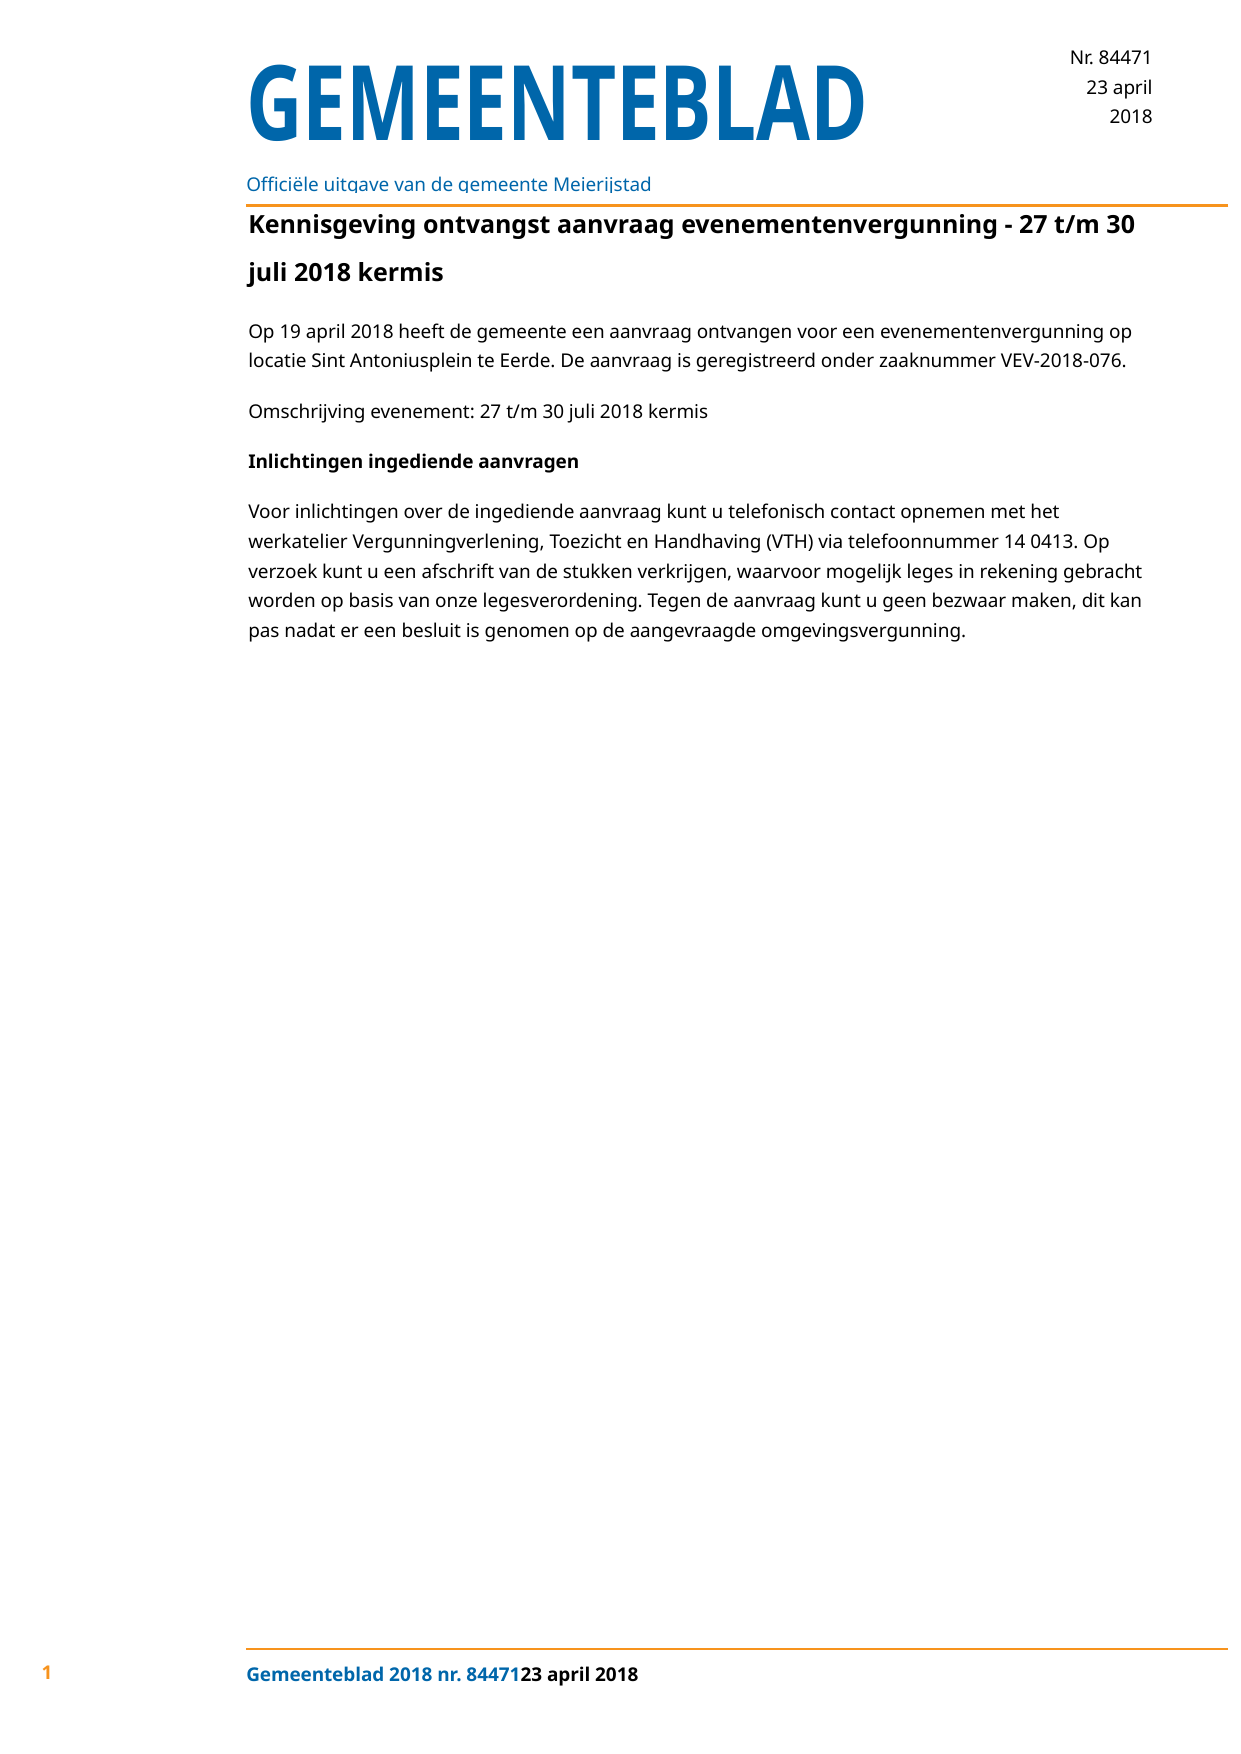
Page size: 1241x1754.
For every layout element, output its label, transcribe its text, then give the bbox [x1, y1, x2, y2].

picture [41, 47, 231, 172]
text Voor inlichtingen over de ingediende aanvraag kunt u telefonisch contact opnemen met het werkatelier Vergunningverlening, Toezicht en Handhaving (VTH) via telefoonnummer 14 0413. Op verzoek kunt u een afschrift van de stukken verkrijgen, waarvoor mogelijk leges in rekening gebracht worden op basis van onze legesverordening. Tegen de aanvraag kunt u geen bezwaar maken, dit kan pas nadat er een besluit is genomen op de aangevraagde omgevingsvergunning. [248, 499, 1152, 643]
text Inlichtingen ingediende aanvragen [248, 448, 1152, 474]
text Kennisgeving ontvangst aanvraag evenementenvergunning - 27 t/m 30 juli 2018 kermis [248, 207, 1152, 288]
text Omschrijving evenement: 27 t/m 30 juli 2018 kermis [248, 398, 1152, 424]
text Op 19 april 2018 heeft de gemeente een aanvraag ontvangen voor een evenementenvergunning op locatie Sint Antoniusplein te Eerde. De aanvraag is geregistreerd onder zaaknummer VEV-2018-076. [248, 318, 1152, 373]
